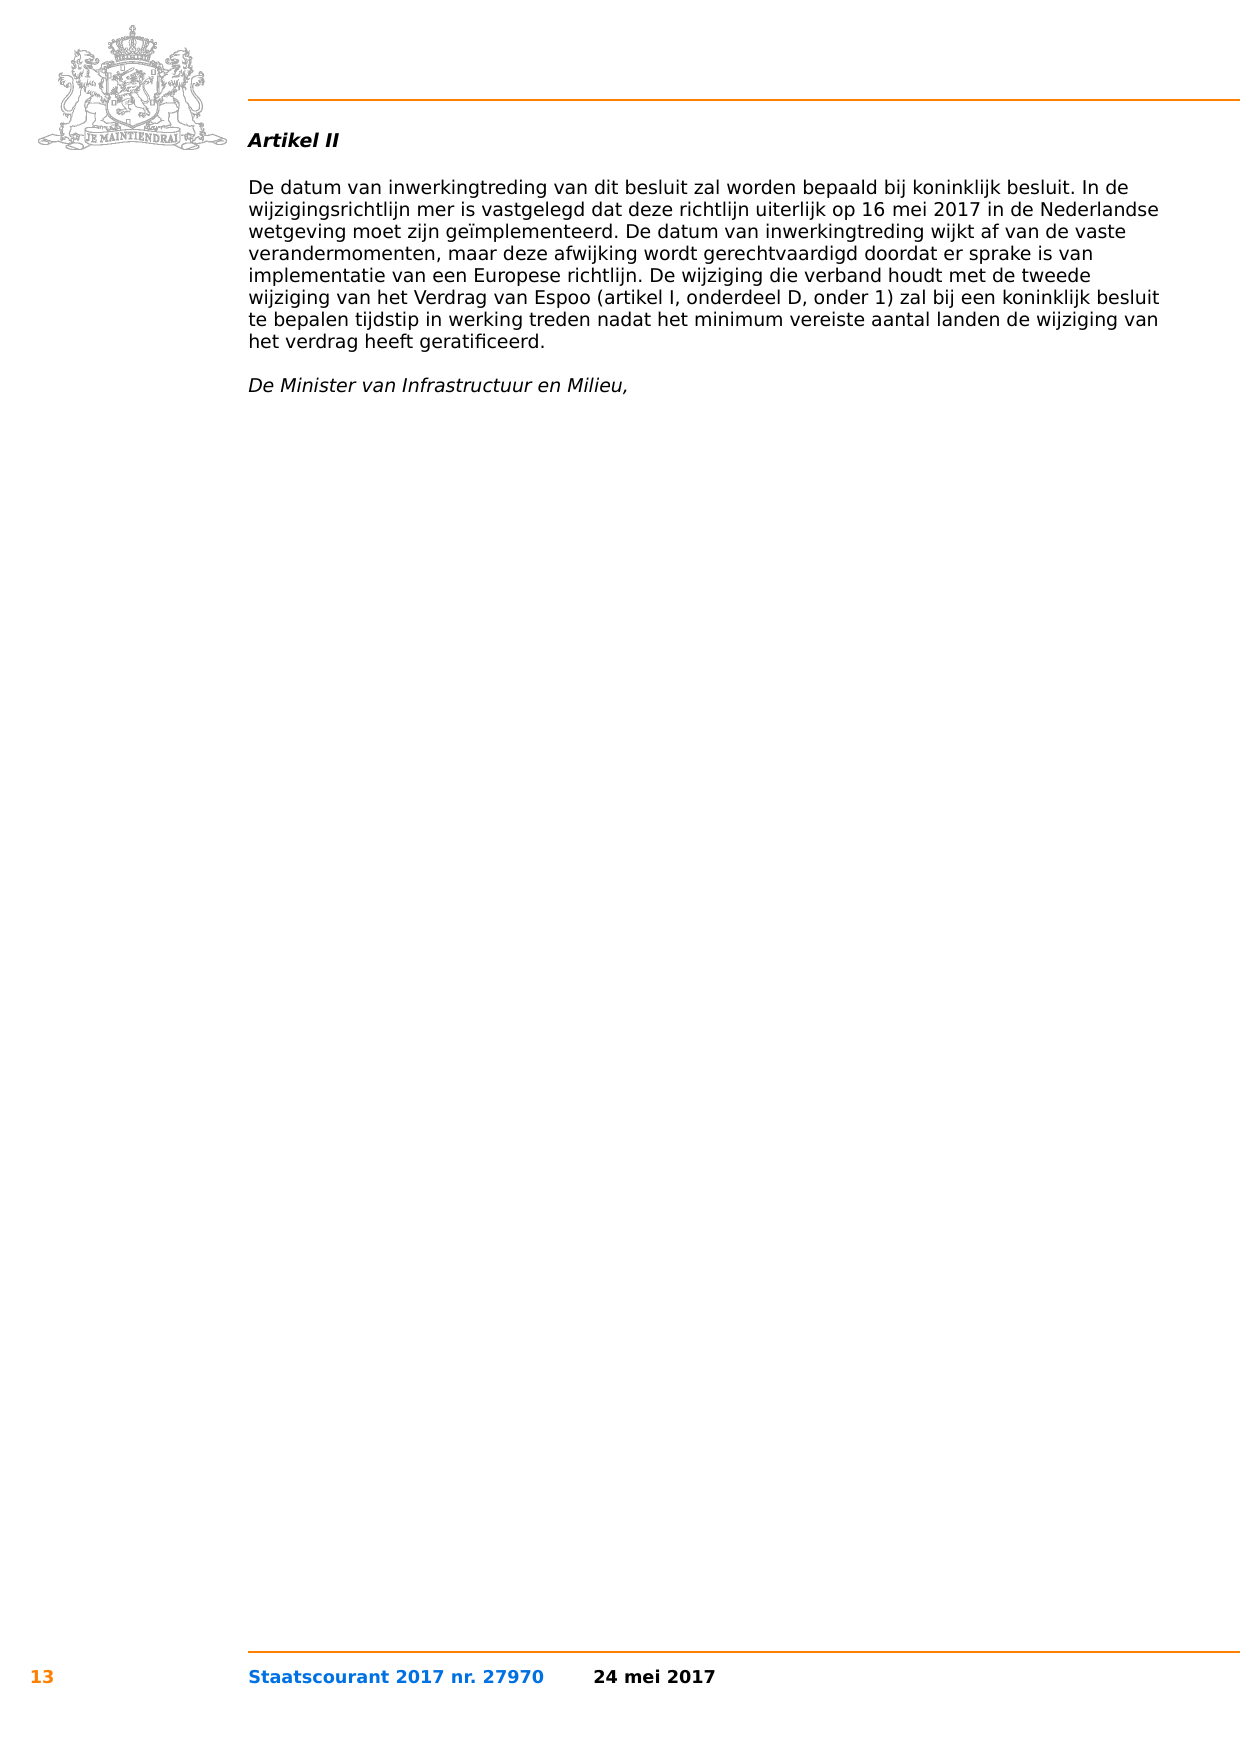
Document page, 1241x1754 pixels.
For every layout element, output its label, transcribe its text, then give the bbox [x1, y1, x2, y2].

text De Minister van Infrastructuur en Milieu, [248, 374, 1163, 397]
picture [38, 25, 227, 150]
text De datum van inwerkingtreding van dit besluit zal worden bepaald bij koninklijk besluit. In de wijzigingsrichtlijn mer is vastgelegd dat deze richtlijn uiterlijk op 16 mei 2017 in de Nederlandse wetgeving moet zijn geïmplementeerd. De datum van inwerkingtreding wijkt af van de vaste verandermomenten, maar deze afwijking wordt gerechtvaardigd doordat er sprake is van implementatie van een Europese richtlijn. De wijziging die verband houdt met de tweede wijziging van het Verdrag van Espoo (artikel I, onderdeel D, onder 1) zal bij een koninklijk besluit te bepalen tijdstip in werking treden nadat het minimum vereiste aantal landen de wijziging van het verdrag heeft geratificeerd. [248, 177, 1163, 353]
subtitle Artikel II [248, 130, 1163, 152]
